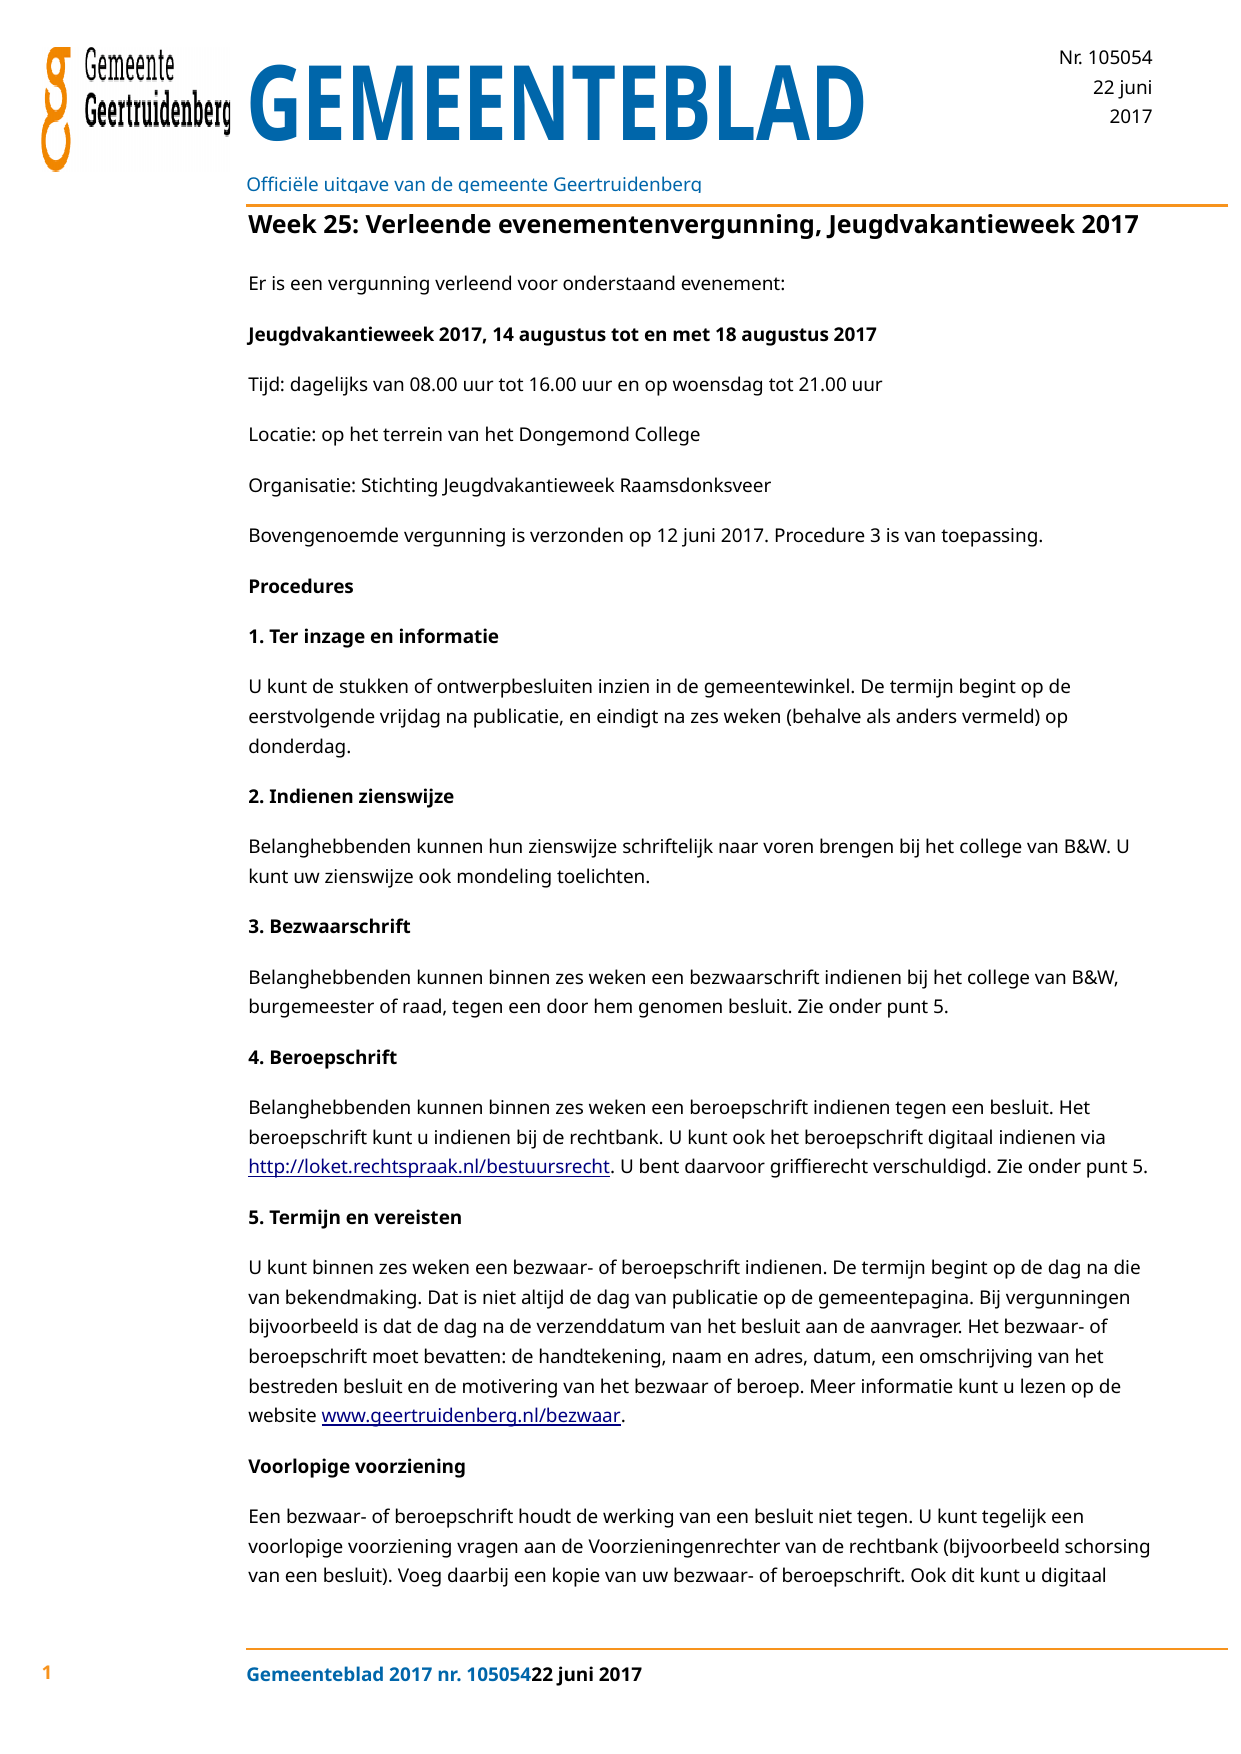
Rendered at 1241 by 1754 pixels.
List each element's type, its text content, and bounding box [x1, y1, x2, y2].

text 3. Bezwaarschrift [248, 914, 1152, 939]
text Belanghebbenden kunnen binnen zes weken een beroepschrift indienen tegen een besluit. Het beroepschrift kunt u indienen bij de rechtbank. U kunt ook het beroepschrift digitaal indienen via http://loket.rechtspraak.nl/bestuursrecht. U bent daarvoor griffierecht verschuldigd. Zie onder punt 5. [248, 1094, 1152, 1179]
text Week 25: Verleende evenementenvergunning, Jeugdvakantieweek 2017 [248, 207, 1152, 241]
text U kunt binnen zes weken een bezwaar- of beroepschrift indienen. De termijn begint op de dag na die van bekendmaking. Dat is niet altijd de dag van publicatie op de gemeentepagina. Bij vergunningen bijvoorbeeld is dat de dag na de verzenddatum van het besluit aan de aanvrager. Het bezwaar- of beroepschrift moet bevatten: de handtekening, naam en adres, datum, een omschrijving van het bestreden besluit en de motivering van het bezwaar of beroep. Meer informatie kunt u lezen op de website www.geertruidenberg.nl/bezwaar. [248, 1254, 1152, 1428]
text Belanghebbenden kunnen hun zienswijze schriftelijk naar voren brengen bij het college van B&W. U kunt uw zienswijze ook mondeling toelichten. [248, 834, 1152, 889]
text Voorlopige voorziening [248, 1453, 1152, 1478]
text Procedures [248, 573, 1152, 598]
picture [41, 47, 231, 172]
text Locatie: op het terrein van het Dongemond College [248, 422, 1152, 447]
text Belanghebbenden kunnen binnen zes weken een bezwaarschrift indienen bij het college van B&W, burgemeester of raad, tegen een door hem genomen besluit. Zie onder punt 5. [248, 964, 1152, 1019]
text 2. Indienen zienswijze [248, 783, 1152, 809]
text 5. Termijn en vereisten [248, 1204, 1152, 1230]
text 4. Beroepschrift [248, 1044, 1152, 1070]
text 1. Ter inzage en informatie [248, 623, 1152, 649]
text Jeugdvakantieweek 2017, 14 augustus tot en met 18 augustus 2017 [248, 321, 1152, 346]
text Tijd: dagelijks van 08.00 uur tot 16.00 uur en op woensdag tot 21.00 uur [248, 371, 1152, 397]
text Organisatie: Stichting Jeugdvakantieweek Raamsdonksveer [248, 472, 1152, 498]
text Er is een vergunning verleend voor onderstaand evenement: [248, 270, 1152, 296]
text U kunt de stukken of ontwerpbesluiten inzien in de gemeentewinkel. De termijn begint op de eerstvolgende vrijdag na publicatie, en eindigt na zes weken (behalve als anders vermeld) op donderdag. [248, 674, 1152, 758]
text Bovengenoemde vergunning is verzonden op 12 juni 2017. Procedure 3 is van toepassing. [248, 522, 1152, 548]
text Een bezwaar- of beroepschrift houdt de werking van een besluit niet tegen. U kunt tegelijk een voorlopige voorziening vragen aan de Voorzieningenrechter van de rechtbank (bijvoorbeeld schorsing van een besluit). Voeg daarbij een kopie van uw bezwaar- of beroepschrift. Ook dit kunt u digitaal [248, 1503, 1152, 1588]
